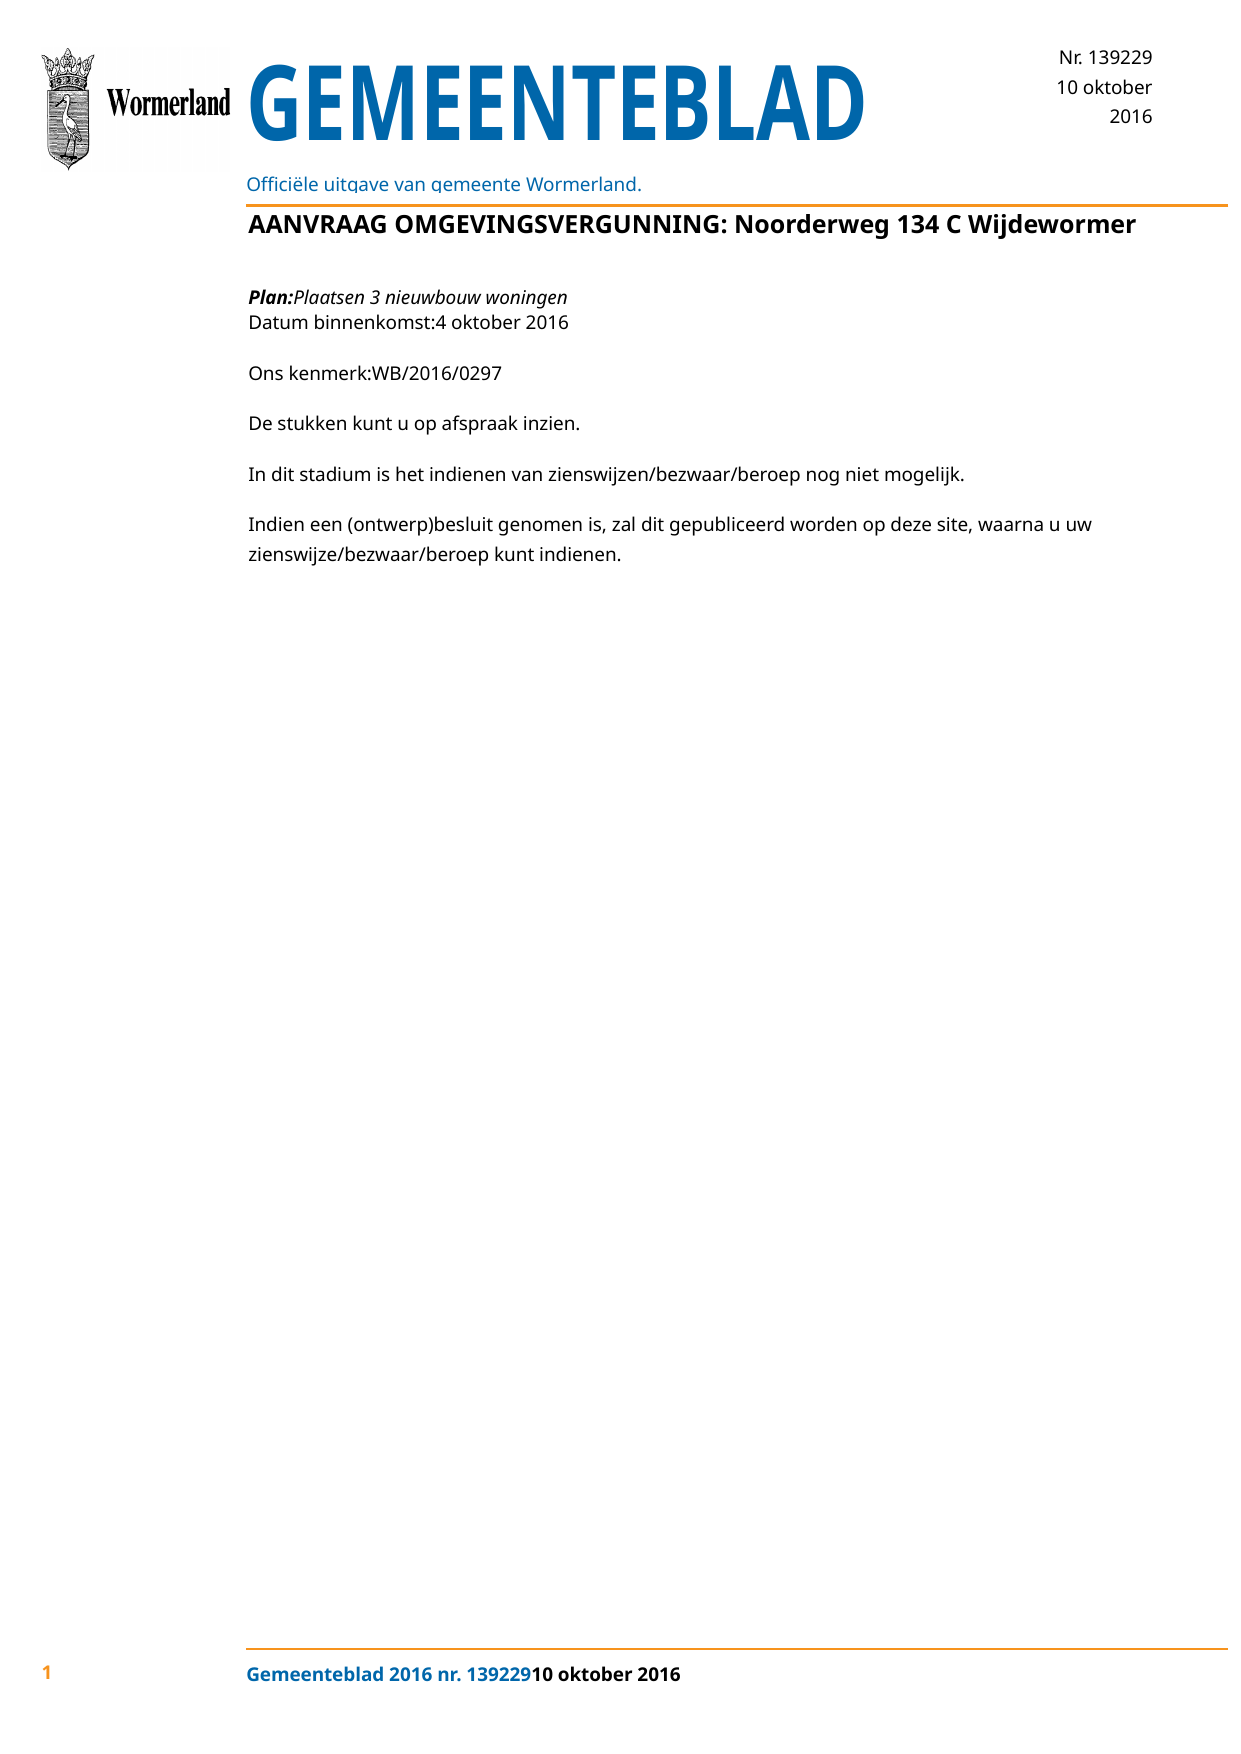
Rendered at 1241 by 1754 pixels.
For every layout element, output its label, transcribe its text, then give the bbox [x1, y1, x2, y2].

text Datum binnenkomst:4 oktober 2016 [248, 309, 1152, 335]
text AANVRAAG OMGEVINGSVERGUNNING: Noorderweg 134 C Wijdewormer [248, 207, 1152, 241]
text Plan:Plaatsen 3 nieuwbouw woningen [248, 284, 1152, 309]
text De stukken kunt u op afspraak inzien. [248, 410, 1152, 436]
text Ons kenmerk:WB/2016/0297 [248, 360, 1152, 386]
text In dit stadium is het indienen van zienswijzen/bezwaar/beroep nog niet mogelijk. [248, 461, 1152, 487]
text Indien een (ontwerp)besluit genomen is, zal dit gepubliceerd worden op deze site, waarna u uw zienswijze/bezwaar/beroep kunt indienen. [248, 511, 1152, 567]
picture [41, 47, 231, 172]
